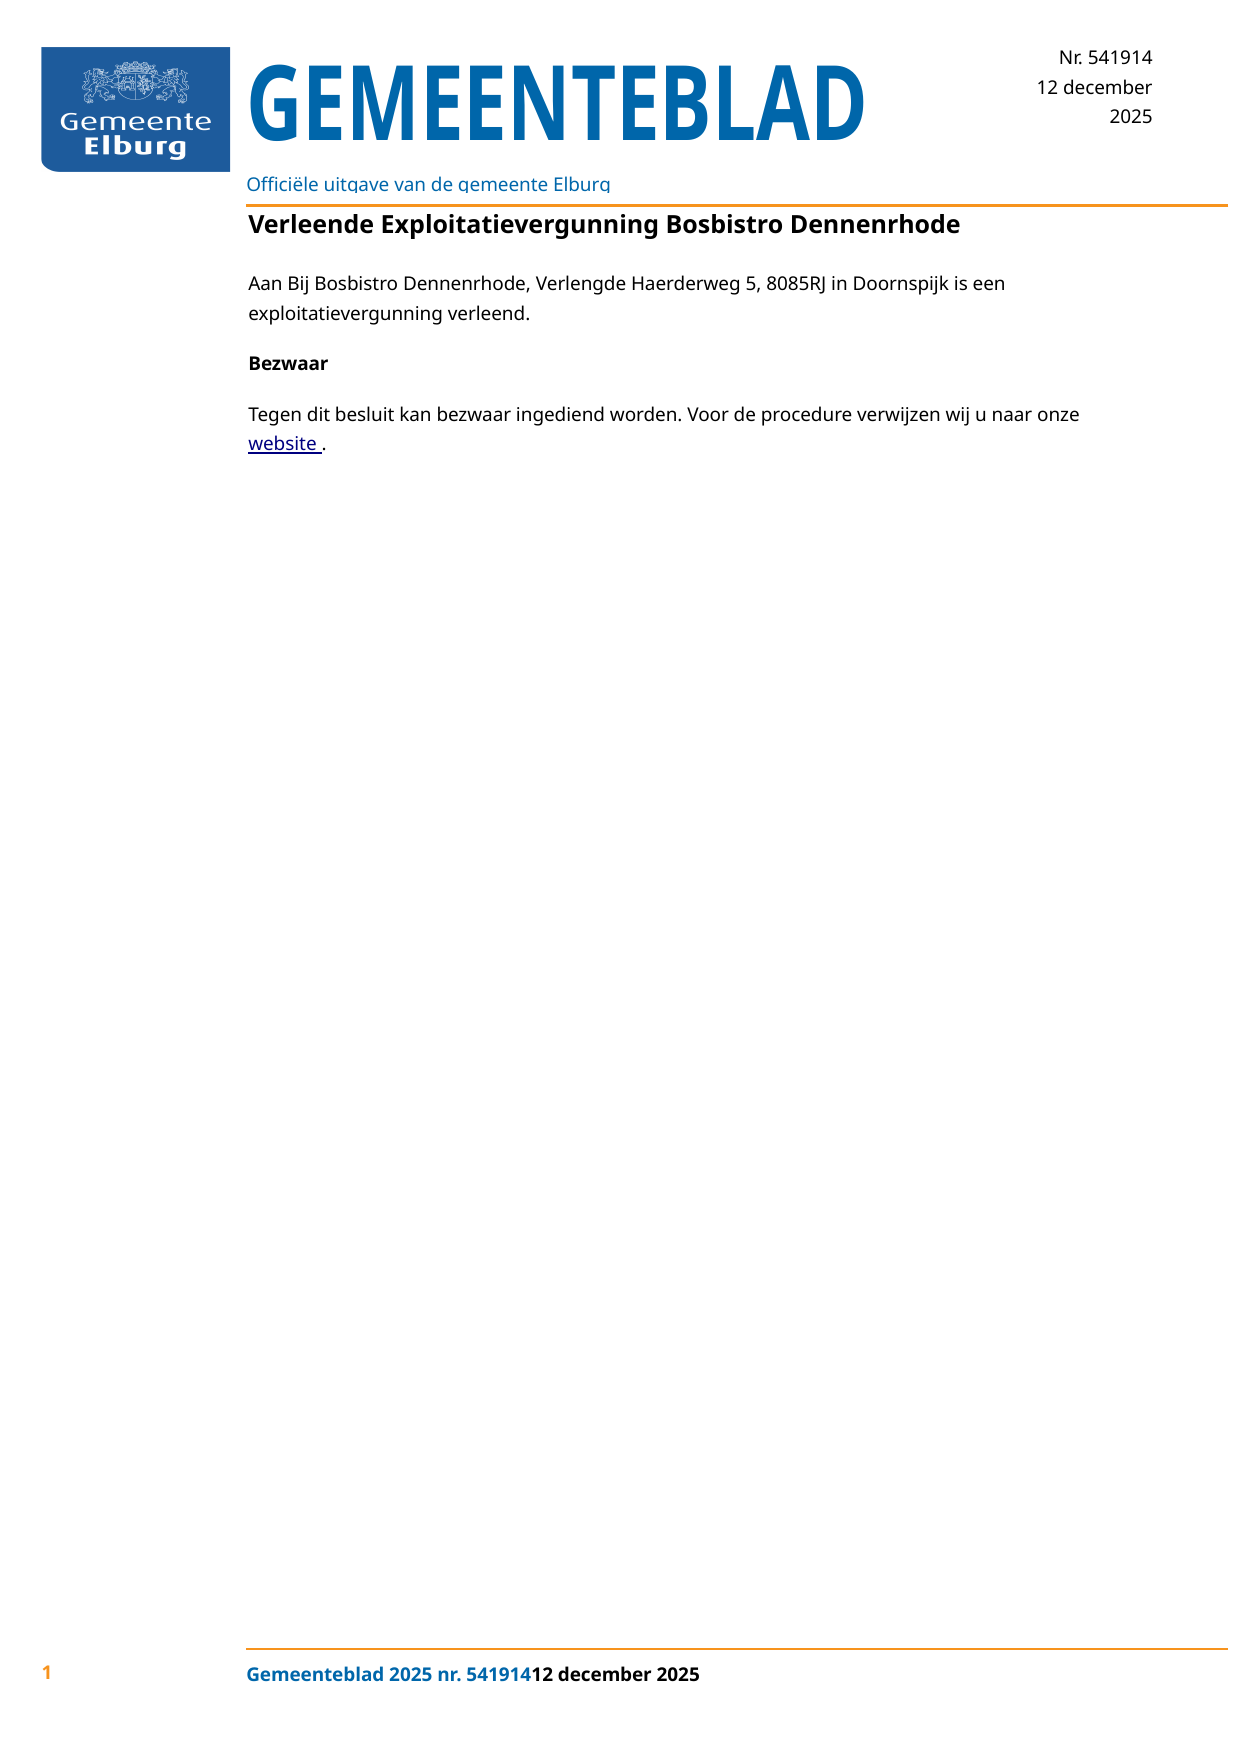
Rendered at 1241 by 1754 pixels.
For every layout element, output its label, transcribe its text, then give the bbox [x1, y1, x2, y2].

picture [41, 47, 231, 172]
text Aan Bij Bosbistro Dennenrhode, Verlengde Haerderweg 5, 8085RJ in Doornspijk is een exploitatievergunning verleend. [248, 270, 1152, 326]
text Bezwaar [248, 350, 1152, 376]
text Tegen dit besluit kan bezwaar ingediend worden. Voor de procedure verwijzen wij u naar onze website . [248, 401, 1152, 456]
text Verleende Exploitatievergunning Bosbistro Dennenrhode [248, 207, 1152, 241]
